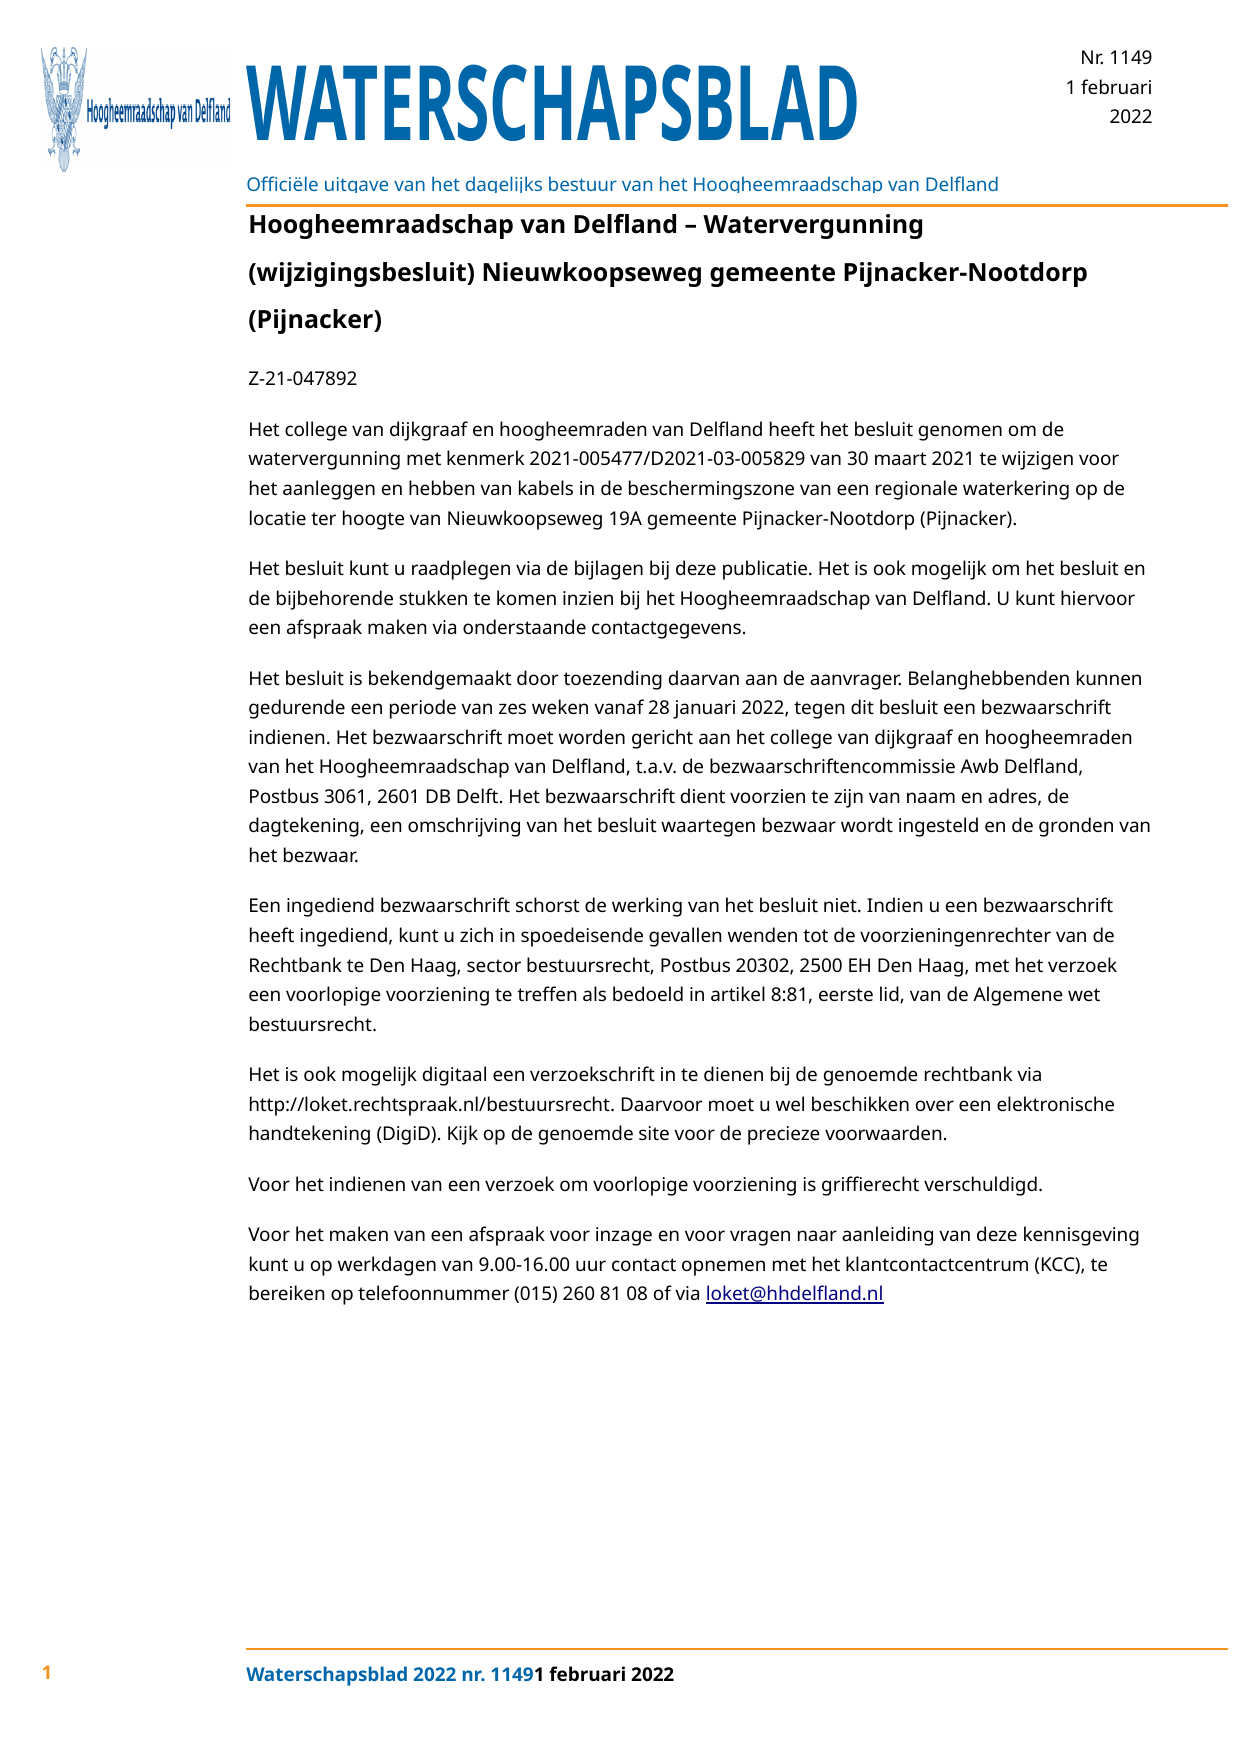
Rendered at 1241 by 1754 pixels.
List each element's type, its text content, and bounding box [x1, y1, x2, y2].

text Het is ook mogelijk digitaal een verzoekschrift in te dienen bij de genoemde rechtbank via http://loket.rechtspraak.nl/bestuursrecht. Daarvoor moet u wel beschikken over een elektronische handtekening (DigiD). Kijk op de genoemde site voor de precieze voorwaarden. [248, 1061, 1152, 1146]
text Z-21-047892 [248, 366, 1152, 391]
text Voor het indienen van een verzoek om voorlopige voorziening is griffierecht verschuldigd. [248, 1171, 1152, 1197]
text Het college van dijkgraaf en hoogheemraden van Delfland heeft het besluit genomen om de watervergunning met kenmerk 2021-005477/D2021-03-005829 van 30 maart 2021 te wijzigen voor het aanleggen en hebben van kabels in de beschermingszone van een regionale waterkering op de locatie ter hoogte van Nieuwkoopseweg 19A gemeente Pijnacker-Nootdorp (Pijnacker). [248, 416, 1152, 530]
text Het besluit is bekendgemaakt door toezending daarvan aan de aanvrager. Belanghebbenden kunnen gedurende een periode van zes weken vanaf 28 januari 2022, tegen dit besluit een bezwaarschrift indienen. Het bezwaarschrift moet worden gericht aan het college van dijkgraaf en hoogheemraden van het Hoogheemraadschap van Delfland, t.a.v. de bezwaarschriftencommissie Awb Delfland, Postbus 3061, 2601 DB Delft. Het bezwaarschrift dient voorzien te zijn van naam en adres, de dagtekening, een omschrijving van het besluit waartegen bezwaar wordt ingesteld en de gronden van het bezwaar. [248, 665, 1152, 868]
text Een ingediend bezwaarschrift schorst de werking van het besluit niet. Indien u een bezwaarschrift heeft ingediend, kunt u zich in spoedeisende gevallen wenden tot de voorzieningenrechter van de Rechtbank te Den Haag, sector bestuursrecht, Postbus 20302, 2500 EH Den Haag, met het verzoek een voorlopige voorziening te treffen als bedoeld in artikel 8:81, eerste lid, van de Algemene wet bestuursrecht. [248, 893, 1152, 1037]
picture [41, 47, 231, 172]
text Voor het maken van een afspraak voor inzage en voor vragen naar aanleiding van deze kennisgeving kunt u op werkdagen van 9.00-16.00 uur contact opnemen met het klantcontactcentrum (KCC), te bereiken op telefoonnummer (015) 260 81 08 of via loket@hhdelfland.nl [248, 1221, 1152, 1306]
text Het besluit kunt u raadplegen via de bijlagen bij deze publicatie. Het is ook mogelijk om het besluit en de bijbehorende stukken te komen inzien bij het Hoogheemraadschap van Delfland. U kunt hiervoor een afspraak maken via onderstaande contactgegevens. [248, 555, 1152, 640]
text Hoogheemraadschap van Delfland – Watervergunning (wijzigingsbesluit) Nieuwkoopseweg gemeente Pijnacker-Nootdorp (Pijnacker) [248, 207, 1152, 336]
